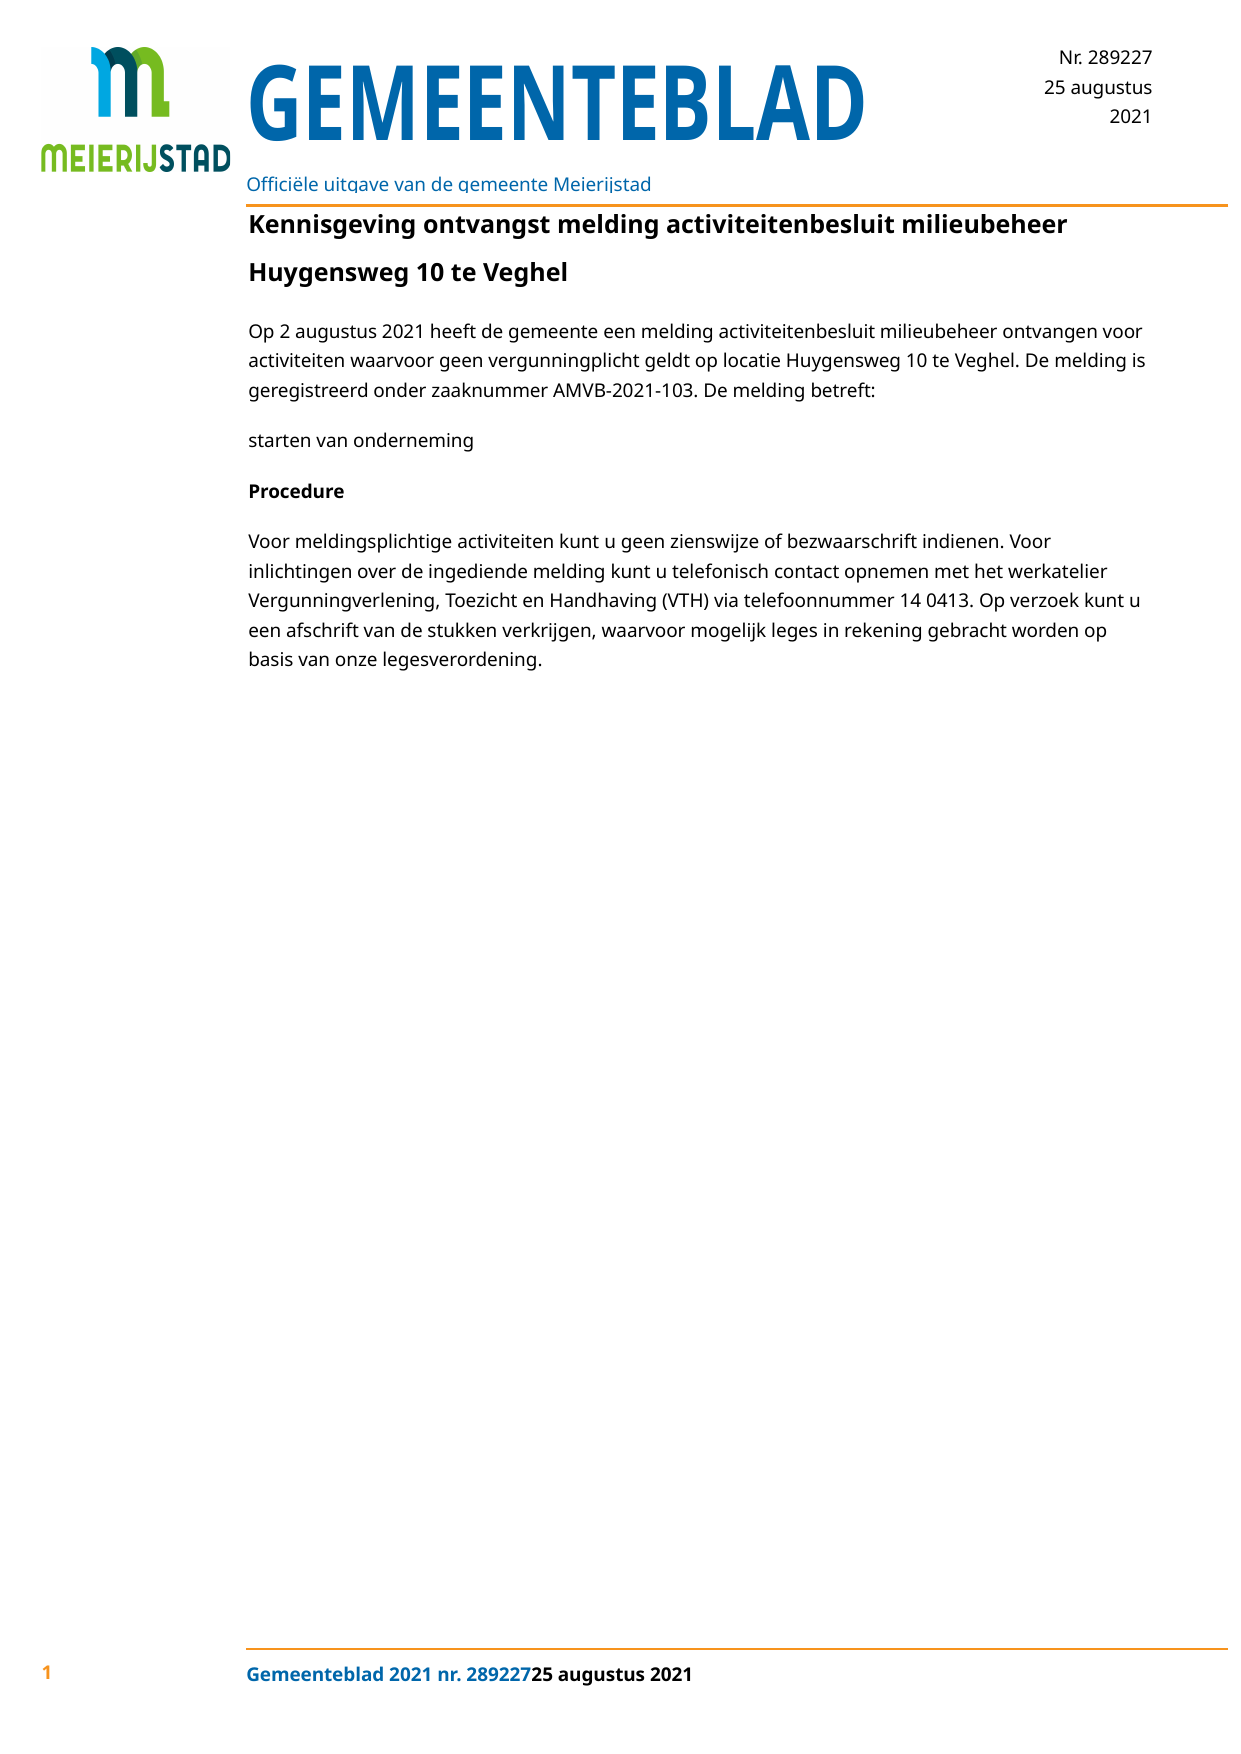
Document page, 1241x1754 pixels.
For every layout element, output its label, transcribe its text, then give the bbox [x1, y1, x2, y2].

picture [41, 47, 231, 172]
text starten van onderneming [248, 427, 1152, 453]
text Op 2 augustus 2021 heeft de gemeente een melding activiteitenbesluit milieubeheer ontvangen voor activiteiten waarvoor geen vergunningplicht geldt op locatie Huygensweg 10 te Veghel. De melding is geregistreerd onder zaaknummer AMVB-2021-103. De melding betreft: [248, 318, 1152, 403]
text Kennisgeving ontvangst melding activiteitenbesluit milieubeheer Huygensweg 10 te Veghel [248, 207, 1152, 288]
text Voor meldingsplichtige activiteiten kunt u geen zienswijze of bezwaarschrift indienen. Voor inlichtingen over de ingediende melding kunt u telefonisch contact opnemen met het werkatelier Vergunningverlening, Toezicht en Handhaving (VTH) via telefoonnummer 14 0413. Op verzoek kunt u een afschrift van de stukken verkrijgen, waarvoor mogelijk leges in rekening gebracht worden op basis van onze legesverordening. [248, 528, 1152, 672]
text Procedure [248, 478, 1152, 504]
